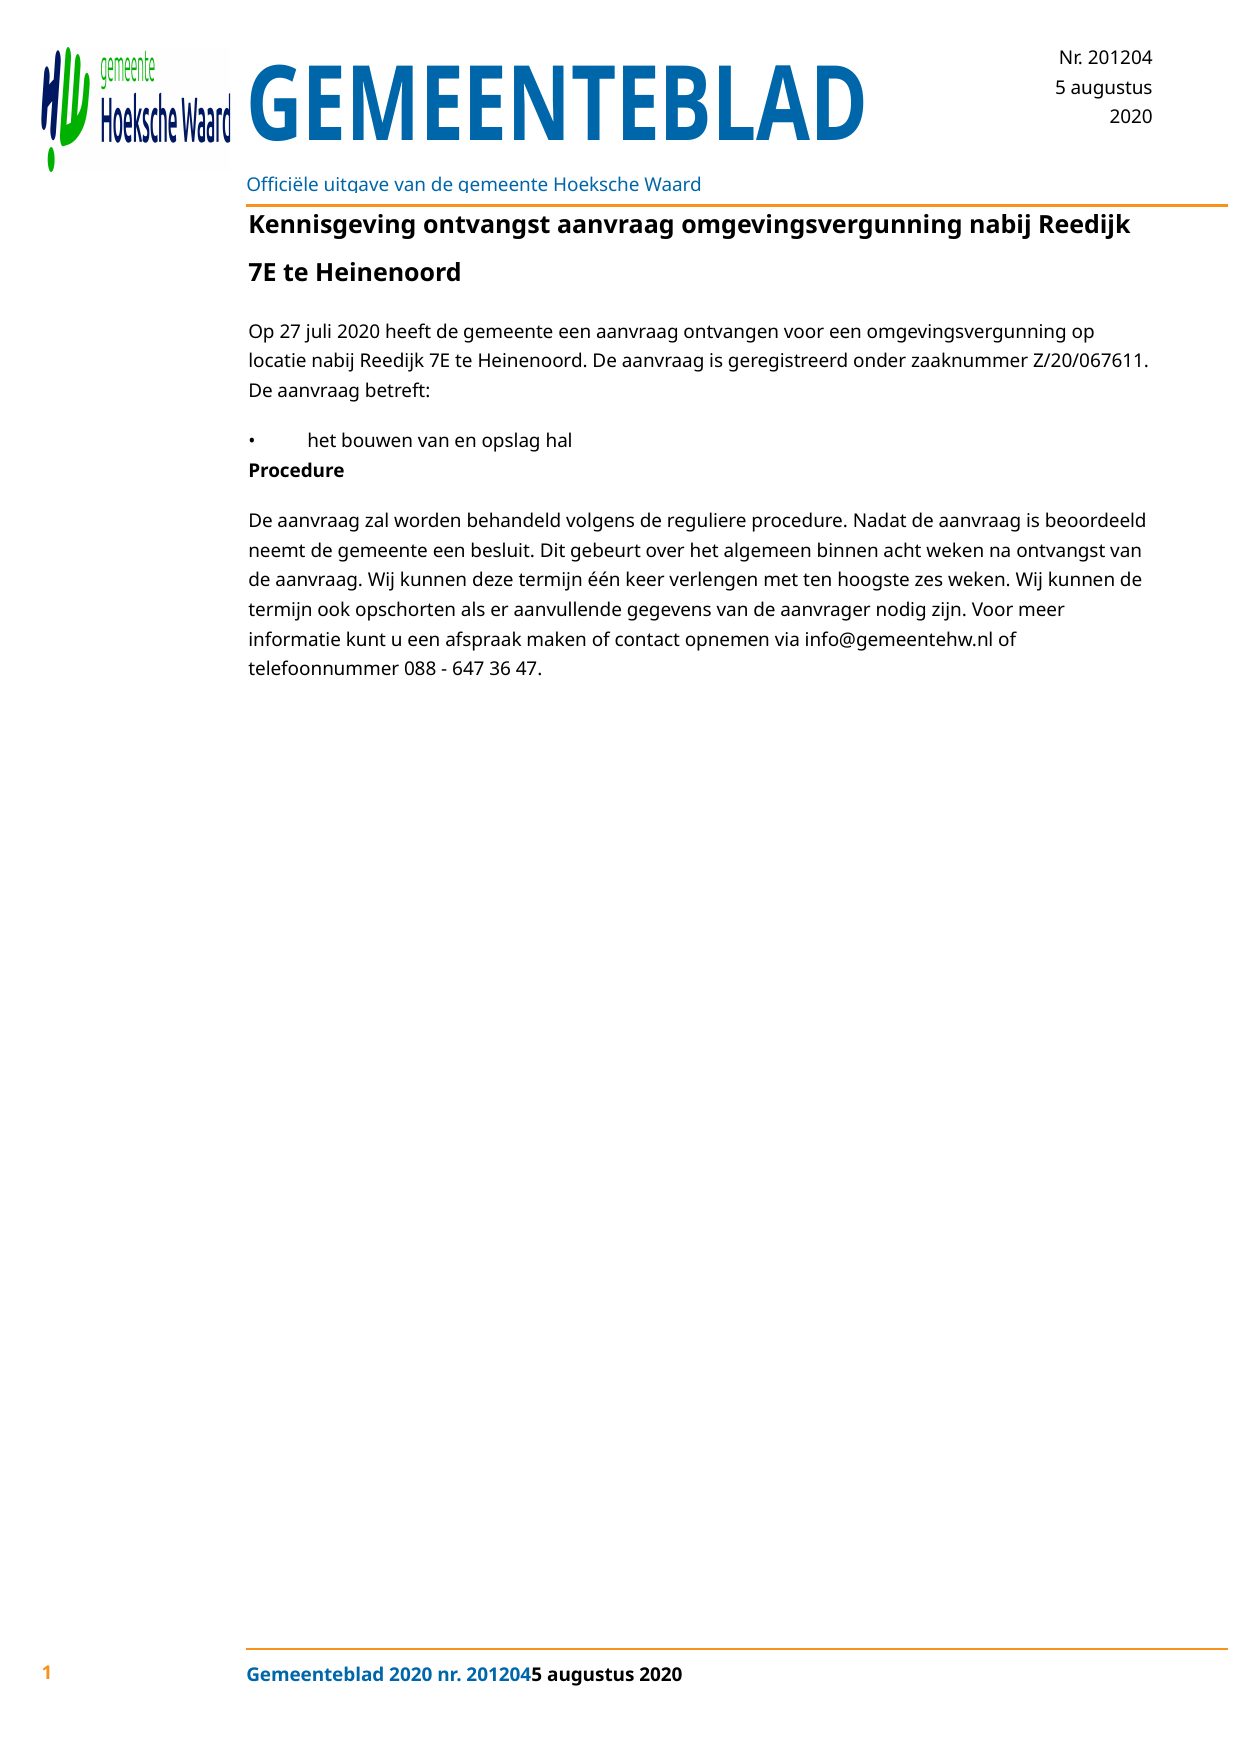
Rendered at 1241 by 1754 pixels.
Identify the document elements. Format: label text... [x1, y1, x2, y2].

text Procedure [248, 457, 1152, 483]
text De aanvraag zal worden behandeld volgens de reguliere procedure. Nadat de aanvraag is beoordeeld neemt de gemeente een besluit. Dit gebeurt over het algemeen binnen acht weken na ontvangst van de aanvraag. Wij kunnen deze termijn één keer verlengen met ten hoogste zes weken. Wij kunnen de termijn ook opschorten als er aanvullende gegevens van de aanvrager nodig zijn. Voor meer informatie kunt u een afspraak maken of contact opnemen via info@gemeentehw.nl of telefoonnummer 088 - 647 36 47. [248, 507, 1152, 681]
text Kennisgeving ontvangst aanvraag omgevingsvergunning nabij Reedijk 7E te Heinenoord [248, 207, 1152, 288]
list het bouwen van en opslag hal [248, 427, 1152, 453]
picture [41, 47, 231, 172]
text Op 27 juli 2020 heeft de gemeente een aanvraag ontvangen voor een omgevingsvergunning op locatie nabij Reedijk 7E te Heinenoord. De aanvraag is geregistreerd onder zaaknummer Z/20/067611. De aanvraag betreft: [248, 318, 1152, 403]
